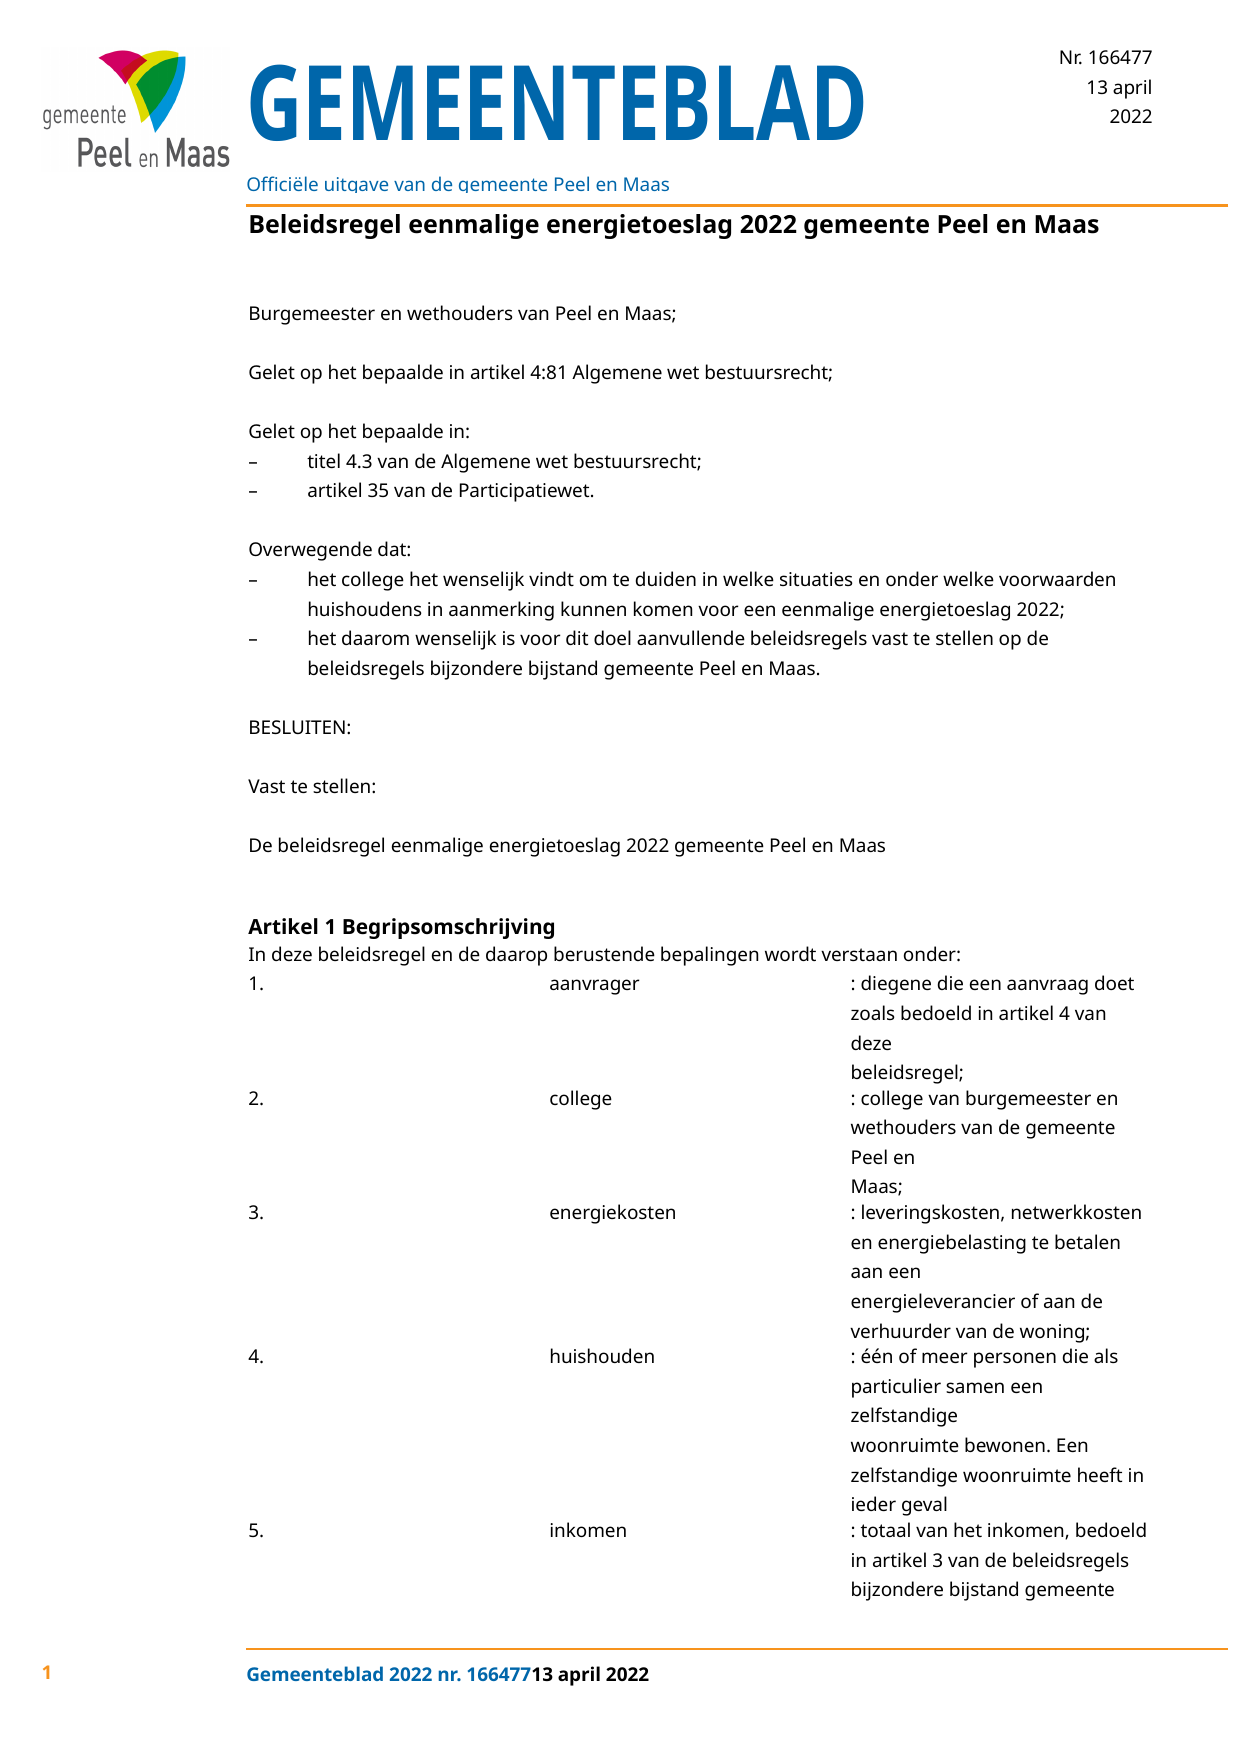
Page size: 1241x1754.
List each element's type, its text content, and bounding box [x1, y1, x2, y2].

table_header 1. [248, 971, 549, 1085]
text BESLUITEN: [248, 714, 1152, 740]
table_cell : één of meer personen die als particulier samen een zelfstandige woonruimte bewonen. Een zelfstandige woonruimte heeft in ieder geval [850, 1344, 1152, 1517]
table_cell inkomen [549, 1517, 850, 1602]
text In deze beleidsregel en de daarop berustende bepalingen wordt verstaan onder: [248, 941, 1152, 967]
text De beleidsregel eenmalige energietoeslag 2022 gemeente Peel en Maas [248, 832, 1152, 858]
table_header : diegene die een aanvraag doet zoals bedoeld in artikel 4 van deze beleidsregel; [850, 971, 1152, 1085]
list het daarom wenselijk is voor dit doel aanvullende beleidsregels vast te stellen op de beleidsregels bijzondere bijstand gemeente Peel en Maas. [248, 625, 1152, 681]
picture [41, 47, 231, 172]
text Vast te stellen: [248, 773, 1152, 799]
text Beleidsregel eenmalige energietoeslag 2022 gemeente Peel en Maas [248, 207, 1152, 241]
table_header aanvrager [549, 971, 850, 1085]
text Gelet op het bepaalde in: [248, 418, 1152, 444]
text Artikel 1 Begripsomschrijving [248, 912, 1152, 941]
table_cell 5. [248, 1517, 549, 1602]
list titel 4.3 van de Algemene wet bestuursrecht; [248, 448, 1152, 473]
text Gelet op het bepaalde in artikel 4:81 Algemene wet bestuursrecht; [248, 359, 1152, 385]
table_cell 3. [248, 1200, 549, 1343]
list het college het wenselijk vindt om te duiden in welke situaties en onder welke voorwaarden huishoudens in aanmerking kunnen komen voor een eenmalige energietoeslag 2022; [248, 566, 1152, 621]
table_cell : leveringskosten, netwerkkosten en energiebelasting te betalen aan een energieleverancier of aan de verhuurder van de woning; [850, 1200, 1152, 1343]
table_cell college [549, 1085, 850, 1199]
table_cell 2. [248, 1085, 549, 1199]
text Burgemeester en wethouders van Peel en Maas; [248, 300, 1152, 326]
text Overwegende dat: [248, 537, 1152, 562]
table_cell : college van burgemeester en wethouders van de gemeente Peel en Maas; [850, 1085, 1152, 1199]
table_cell 4. [248, 1344, 549, 1517]
list artikel 35 van de Participatiewet. [248, 477, 1152, 503]
table_cell huishouden [549, 1344, 850, 1517]
table_cell energiekosten [549, 1200, 850, 1343]
table_cell : totaal van het inkomen, bedoeld in artikel 3 van de beleidsregels bijzondere bijstand gemeente [850, 1517, 1152, 1602]
